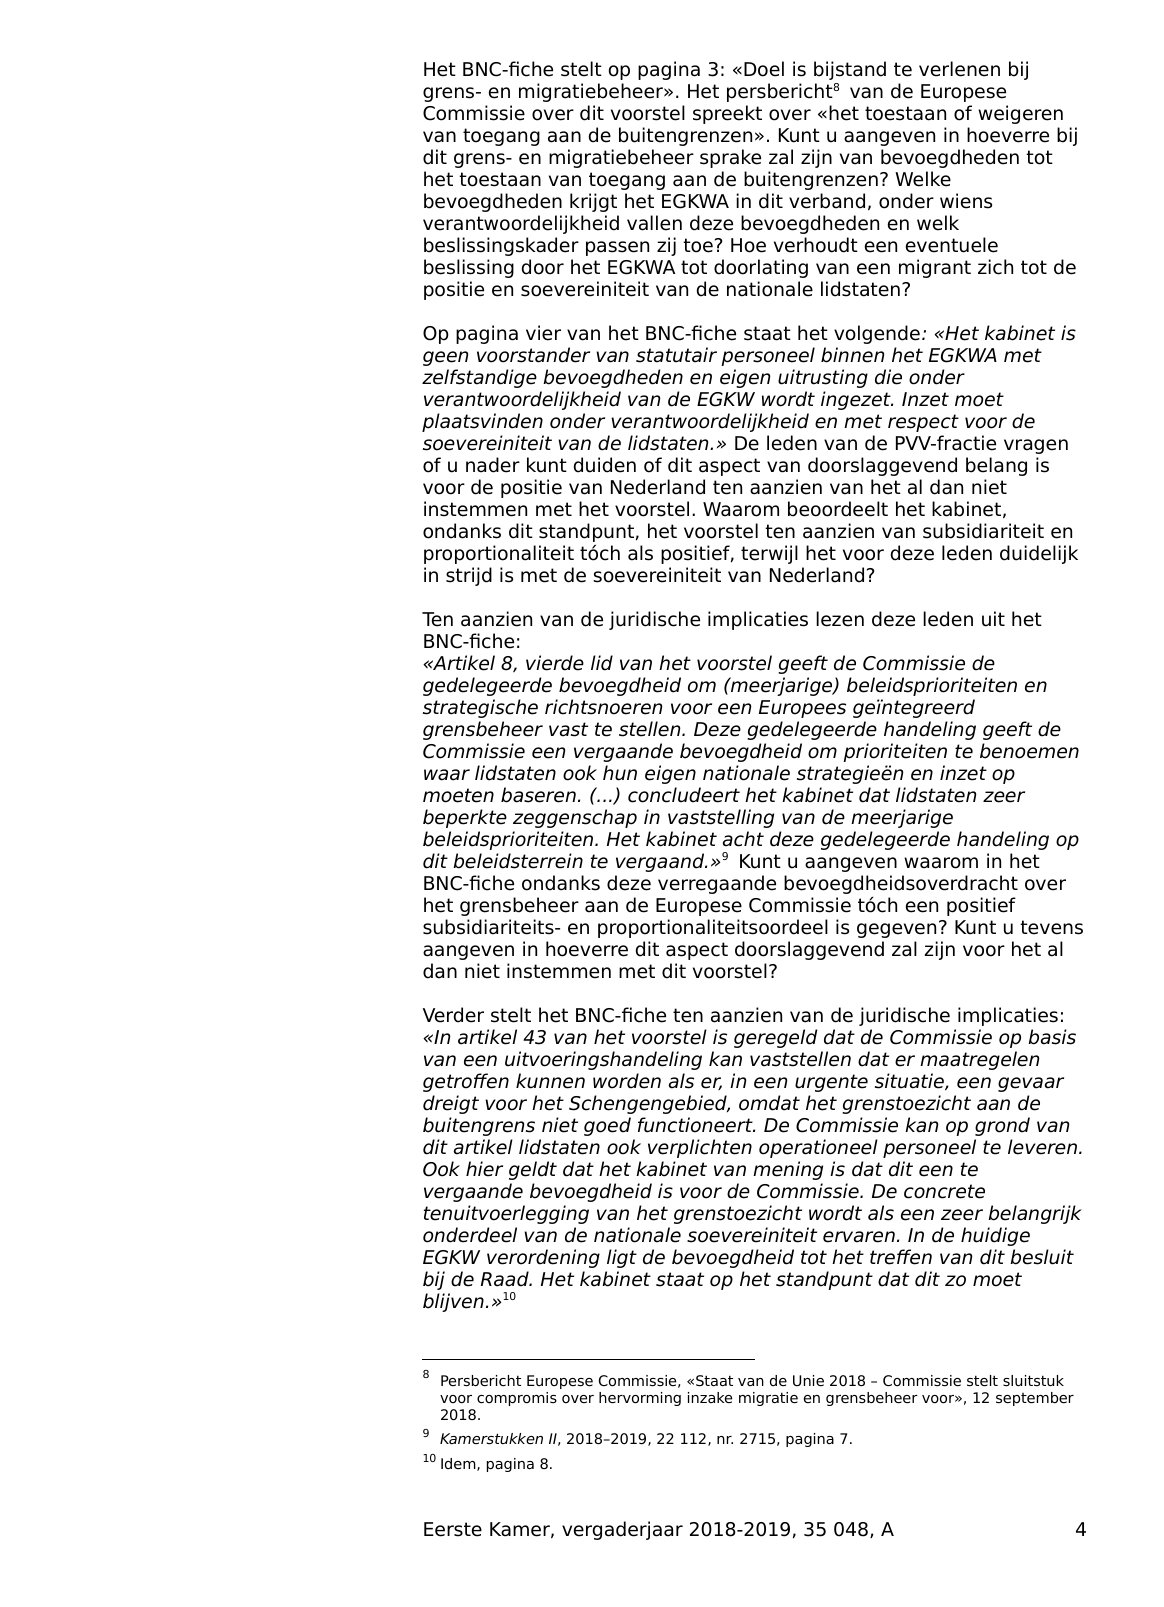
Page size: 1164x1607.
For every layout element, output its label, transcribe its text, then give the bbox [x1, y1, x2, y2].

text Kamerstukken II, 2018–2019, 22 112, nr. 2715, pagina 7. [422, 1427, 1087, 1449]
text Op pagina vier van het BNC-fiche staat het volgende: «Het kabinet is geen voorstander van statutair personeel binnen het EGKWA met zelfstandige bevoegdheden en eigen uitrusting die onder verantwoordelijkheid van de EGKW wordt ingezet. Inzet moet plaatsvinden onder verantwoordelijkheid en met respect voor de soevereiniteit van de lidstaten.» De leden van de PVV-fractie vragen of u nader kunt duiden of dit aspect van doorslaggevend belang is voor de positie van Nederland ten aanzien van het al dan niet instemmen met het voorstel. Waarom beoordeelt het kabinet, ondanks dit standpunt, het voorstel ten aanzien van subsidiariteit en proportionaliteit tóch als positief, terwijl het voor deze leden duidelijk in strijd is met de soevereiniteit van Nederland? [422, 323, 1087, 587]
text Idem, pagina 8. [422, 1452, 1087, 1474]
text «Artikel 8, vierde lid van het voorstel geeft de Commissie de gedelegeerde bevoegdheid om (meerjarige) beleidsprioriteiten en strategische richtsnoeren voor een Europees geïntegreerd grensbeheer vast te stellen. Deze gedelegeerde handeling geeft de Commissie een vergaande bevoegdheid om prioriteiten te benoemen waar lidstaten ook hun eigen nationale strategieën en inzet op moeten baseren. (...) concludeert het kabinet dat lidstaten zeer beperkte zeggenschap in vaststelling van de meerjarige beleidsprioriteiten. Het kabinet acht deze gedelegeerde handeling op dit beleidsterrein te vergaand.» Kunt u aangeven waarom in het BNC-fiche ondanks deze verregaande bevoegdheidsoverdracht over het grensbeheer aan de Europese Commissie tóch een positief subsidiariteits- en proportionaliteitsoordeel is gegeven? Kunt u tevens aangeven in hoeverre dit aspect doorslaggevend zal zijn voor het al dan niet instemmen met dit voorstel? [422, 653, 1087, 983]
text Het BNC-fiche stelt op pagina 3: «Doel is bijstand te verlenen bij grens- en migratiebeheer». Het persbericht van de Europese Commissie over dit voorstel spreekt over «het toestaan of weigeren van toegang aan de buitengrenzen». Kunt u aangeven in hoeverre bij dit grens- en migratiebeheer sprake zal zijn van bevoegdheden tot het toestaan van toegang aan de buitengrenzen? Welke bevoegdheden krijgt het EGKWA in dit verband, onder wiens verantwoordelijkheid vallen deze bevoegdheden en welk beslissingskader passen zij toe? Hoe verhoudt een eventuele beslissing door het EGKWA tot doorlating van een migrant zich tot de positie en soevereiniteit van de nationale lidstaten? [422, 59, 1087, 301]
text Ten aanzien van de juridische implicaties lezen deze leden uit het BNC-fiche: [422, 609, 1087, 653]
text Verder stelt het BNC-fiche ten aanzien van de juridische implicaties: [422, 1005, 1087, 1027]
text Persbericht Europese Commissie, «Staat van de Unie 2018 – Commissie stelt sluitstuk voor compromis over hervorming inzake migratie en grensbeheer voor», 12 september 2018. [422, 1368, 1087, 1424]
text «In artikel 43 van het voorstel is geregeld dat de Commissie op basis van een uitvoeringshandeling kan vaststellen dat er maatregelen getroffen kunnen worden als er, in een urgente situatie, een gevaar dreigt voor het Schengengebied, omdat het grenstoezicht aan de buitengrens niet goed functioneert. De Commissie kan op grond van dit artikel lidstaten ook verplichten operationeel personeel te leveren. Ook hier geldt dat het kabinet van mening is dat dit een te vergaande bevoegdheid is voor de Commissie. De concrete tenuitvoerlegging van het grenstoezicht wordt als een zeer belangrijk onderdeel van de nationale soevereiniteit ervaren. In de huidige EGKW verordening ligt de bevoegdheid tot het treffen van dit besluit bij de Raad. Het kabinet staat op het standpunt dat dit zo moet blijven.» [422, 1027, 1087, 1312]
